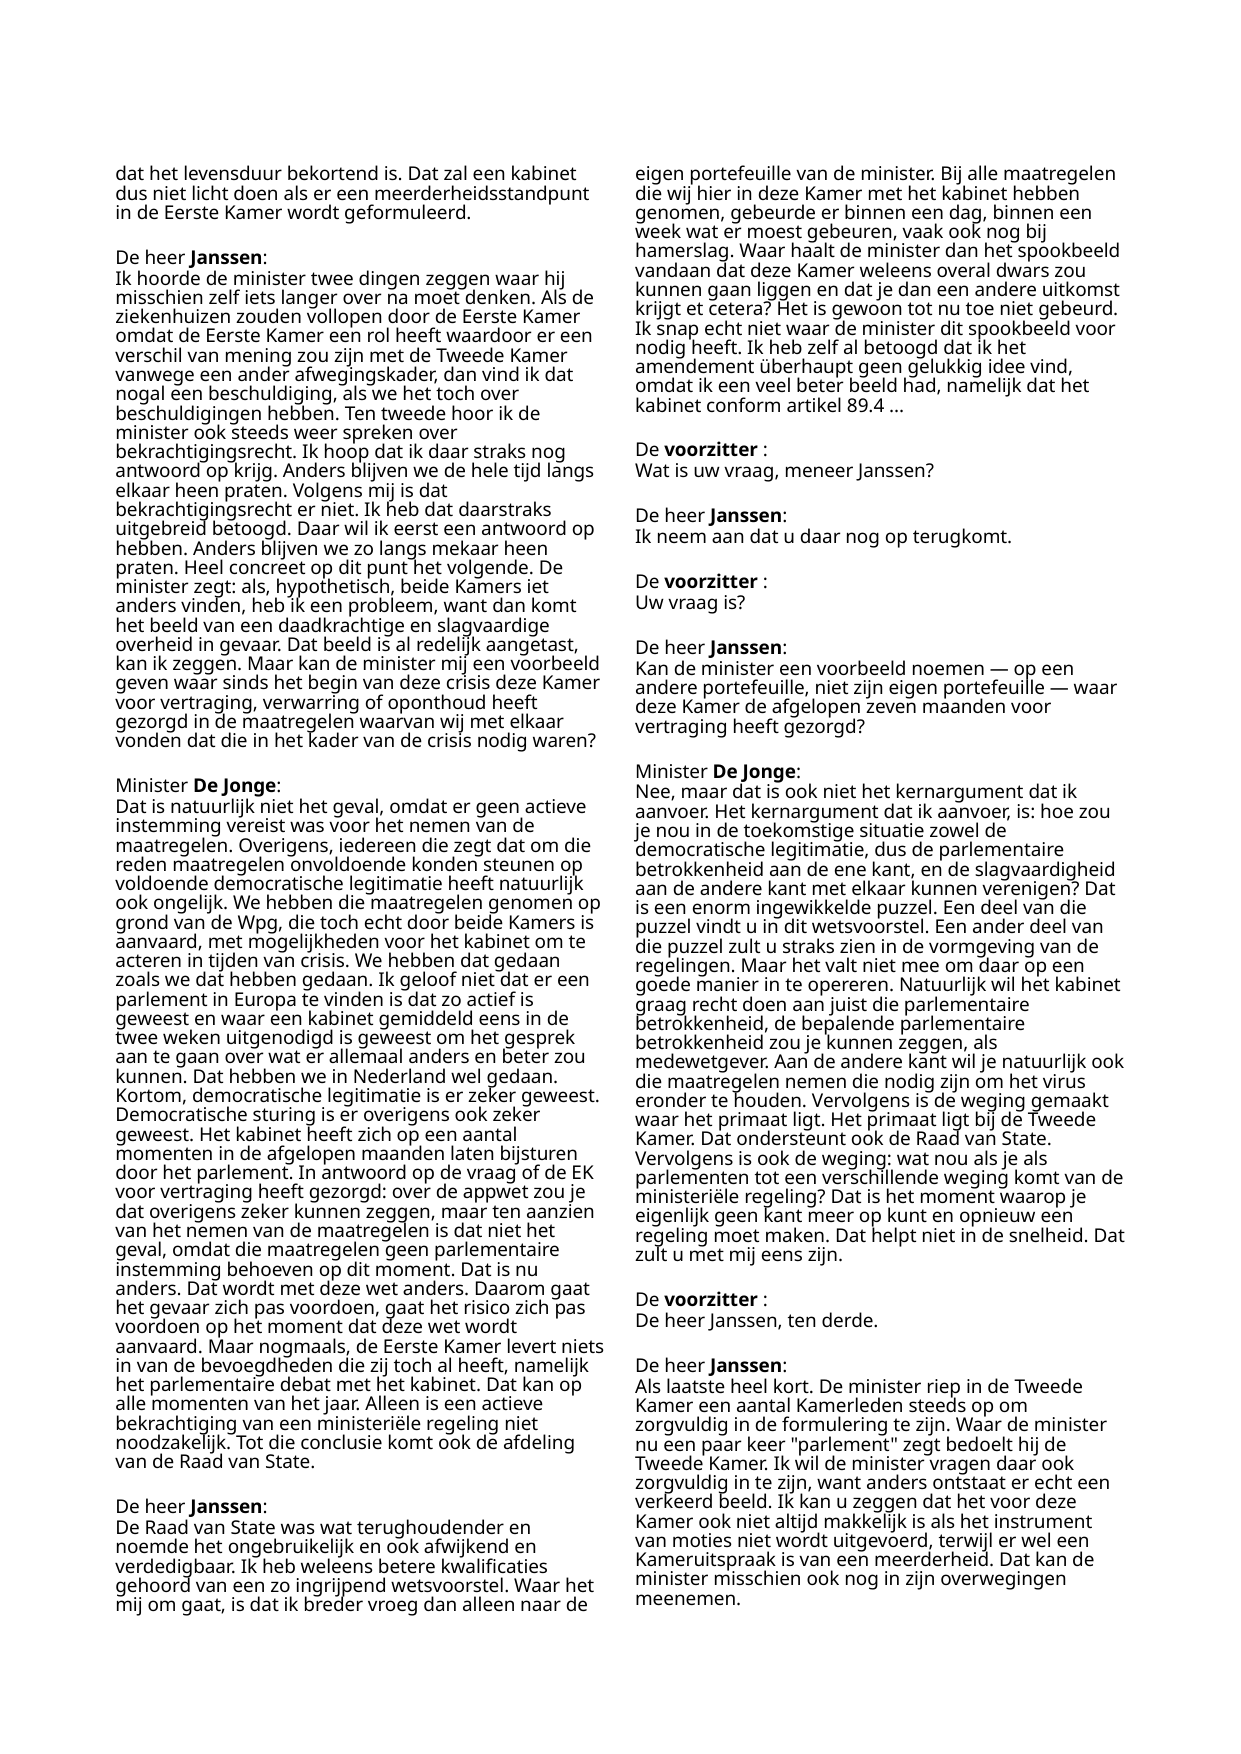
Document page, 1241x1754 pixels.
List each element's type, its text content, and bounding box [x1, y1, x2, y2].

text De heer Janssen, ten derde. [635, 1312, 1125, 1331]
text De voorzitter : [635, 568, 1125, 594]
text Minister De Jonge: [635, 758, 1125, 783]
text Als laatste heel kort. De minister riep in de Tweede Kamer een aantal Kamerleden steeds op om zorgvuldig in de formulering te zijn. Waar de minister nu een paar keer "parlement" zegt bedoelt hij de Tweede Kamer. Ik wil de minister vragen daar ook zorgvuldig in te zijn, want anders ontstaat er echt een verkeerd beeld. Ik kan u zeggen dat het voor deze Kamer ook niet altijd makkelijk is als het instrument van moties niet wordt uitgevoerd, terwijl er wel een Kameruitspraak is van een meerderheid. Dat kan de minister misschien ook nog in zijn overwegingen meenemen. [635, 1378, 1125, 1609]
text Wat is uw vraag, meneer Janssen? [635, 462, 1125, 482]
text De heer Janssen: [635, 634, 1125, 660]
text Kan de minister een voorbeeld noemen — op een andere portefeuille, niet zijn eigen portefeuille — waar deze Kamer de afgelopen zeven maanden voor vertraging heeft gezorgd? [635, 660, 1125, 737]
text De voorzitter : [635, 437, 1125, 462]
text Dat is natuurlijk niet het geval, omdat er geen actieve instemming vereist was voor het nemen van de maatregelen. Overigens, iedereen die zegt dat om die reden maatregelen onvoldoende konden steunen op voldoende democratische legitimatie heeft natuurlijk ook ongelijk. We hebben die maatregelen genomen op grond van de Wpg, die toch echt door beide Kamers is aanvaard, met mogelijkheden voor het kabinet om te acteren in tijden van crisis. We hebben dat gedaan zoals we dat hebben gedaan. Ik geloof niet dat er een parlement in Europa te vinden is dat zo actief is geweest en waar een kabinet gemiddeld eens in de twee weken uitgenodigd is geweest om het gesprek aan te gaan over wat er allemaal anders en beter zou kunnen. Dat hebben we in Nederland wel gedaan. Kortom, democratische legitimatie is er zeker geweest. Democratische sturing is er overigens ook zeker geweest. Het kabinet heeft zich op een aantal momenten in de afgelopen maanden laten bijsturen door het parlement. In antwoord op de vraag of de EK voor vertraging heeft gezorgd: over de appwet zou je dat overigens zeker kunnen zeggen, maar ten aanzien van het nemen van de maatregelen is dat niet het geval, omdat die maatregelen geen parlementaire instemming behoeven op dit moment. Dat is nu anders. Dat wordt met deze wet anders. Daarom gaat het gevaar zich pas voordoen, gaat het risico zich pas voordoen op het moment dat deze wet wordt aanvaard. Maar nogmaals, de Eerste Kamer levert niets in van de bevoegdheden die zij toch al heeft, namelijk het parlementaire debat met het kabinet. Dat kan op alle momenten van het jaar. Alleen is een actieve bekrachtiging van een ministeriële regeling niet noodzakelijk. Tot die conclusie komt ook de afdeling van de Raad van State. [115, 798, 605, 1472]
text De heer Janssen: [115, 244, 605, 270]
text De heer Janssen: [115, 1493, 605, 1519]
text De Raad van State was wat terughoudender en noemde het ongebruikelijk en ook afwijkend en verdedigbaar. Ik heb weleens betere kwalificaties gehoord van een zo ingrijpend wetsvoorstel. Waar het mij om gaat, is dat ik breder vroeg dan alleen naar de [115, 1519, 605, 1615]
text Uw vraag is? [635, 594, 1125, 613]
text Minister De Jonge: [115, 772, 605, 798]
text Ik hoorde de minister twee dingen zeggen waar hij misschien zelf iets langer over na moet denken. Als de ziekenhuizen zouden vollopen door de Eerste Kamer omdat de Eerste Kamer een rol heeft waardoor er een verschil van mening zou zijn met de Tweede Kamer vanwege een ander afwegingskader, dan vind ik dat nogal een beschuldiging, als we het toch over beschuldigingen hebben. Ten tweede hoor ik de minister ook steeds weer spreken over bekrachtigingsrecht. Ik hoop dat ik daar straks nog antwoord op krijg. Anders blijven we de hele tijd langs elkaar heen praten. Volgens mij is dat bekrachtigingsrecht er niet. Ik heb dat daarstraks uitgebreid betoogd. Daar wil ik eerst een antwoord op hebben. Anders blijven we zo langs mekaar heen praten. Heel concreet op dit punt het volgende. De minister zegt: als, hypothetisch, beide Kamers iet anders vinden, heb ik een probleem, want dan komt het beeld van een daadkrachtige en slagvaardige overheid in gevaar. Dat beeld is al redelijk aangetast, kan ik zeggen. Maar kan de minister mij een voorbeeld geven waar sinds het begin van deze crisis deze Kamer voor vertraging, verwarring of oponthoud heeft gezorgd in de maatregelen waarvan wij met elkaar vonden dat die in het kader van de crisis nodig waren? [115, 270, 605, 751]
text De heer Janssen: [635, 1352, 1125, 1378]
text dat het levensduur bekortend is. Dat zal een kabinet dus niet licht doen als er een meerderheidsstandpunt in de Eerste Kamer wordt geformuleerd. [115, 165, 605, 223]
text eigen portefeuille van de minister. Bij alle maatregelen die wij hier in deze Kamer met het kabinet hebben genomen, gebeurde er binnen een dag, binnen een week wat er moest gebeuren, vaak ook nog bij hamerslag. Waar haalt de minister dan het spookbeeld vandaan dat deze Kamer weleens overal dwars zou kunnen gaan liggen en dat je dan een andere uitkomst krijgt et cetera? Het is gewoon tot nu toe niet gebeurd. Ik snap echt niet waar de minister dit spookbeeld voor nodig heeft. Ik heb zelf al betoogd dat ik het amendement überhaupt geen gelukkig idee vind, omdat ik een veel beter beeld had, namelijk dat het kabinet conform artikel 89.4 ... [635, 165, 1125, 416]
text Ik neem aan dat u daar nog op terugkomt. [635, 528, 1125, 547]
text De heer Janssen: [635, 502, 1125, 528]
text Nee, maar dat is ook niet het kernargument dat ik aanvoer. Het kernargument dat ik aanvoer, is: hoe zou je nou in de toekomstige situatie zowel de democratische legitimatie, dus de parlementaire betrokkenheid aan de ene kant, en de slagvaardigheid aan de andere kant met elkaar kunnen verenigen? Dat is een enorm ingewikkelde puzzel. Een deel van die puzzel vindt u in dit wetsvoorstel. Een ander deel van die puzzel zult u straks zien in de vormgeving van de regelingen. Maar het valt niet mee om daar op een goede manier in te opereren. Natuurlijk wil het kabinet graag recht doen aan juist die parlementaire betrokkenheid, de bepalende parlementaire betrokkenheid zou je kunnen zeggen, als medewetgever. Aan de andere kant wil je natuurlijk ook die maatregelen nemen die nodig zijn om het virus eronder te houden. Vervolgens is de weging gemaakt waar het primaat ligt. Het primaat ligt bij de Tweede Kamer. Dat ondersteunt ook de Raad van State. Vervolgens is ook de weging: wat nou als je als parlementen tot een verschillende weging komt van de ministeriële regeling? Dat is het moment waarop je eigenlijk geen kant meer op kunt en opnieuw een regeling moet maken. Dat helpt niet in de snelheid. Dat zult u met mij eens zijn. [635, 783, 1125, 1265]
text De voorzitter : [635, 1286, 1125, 1312]
